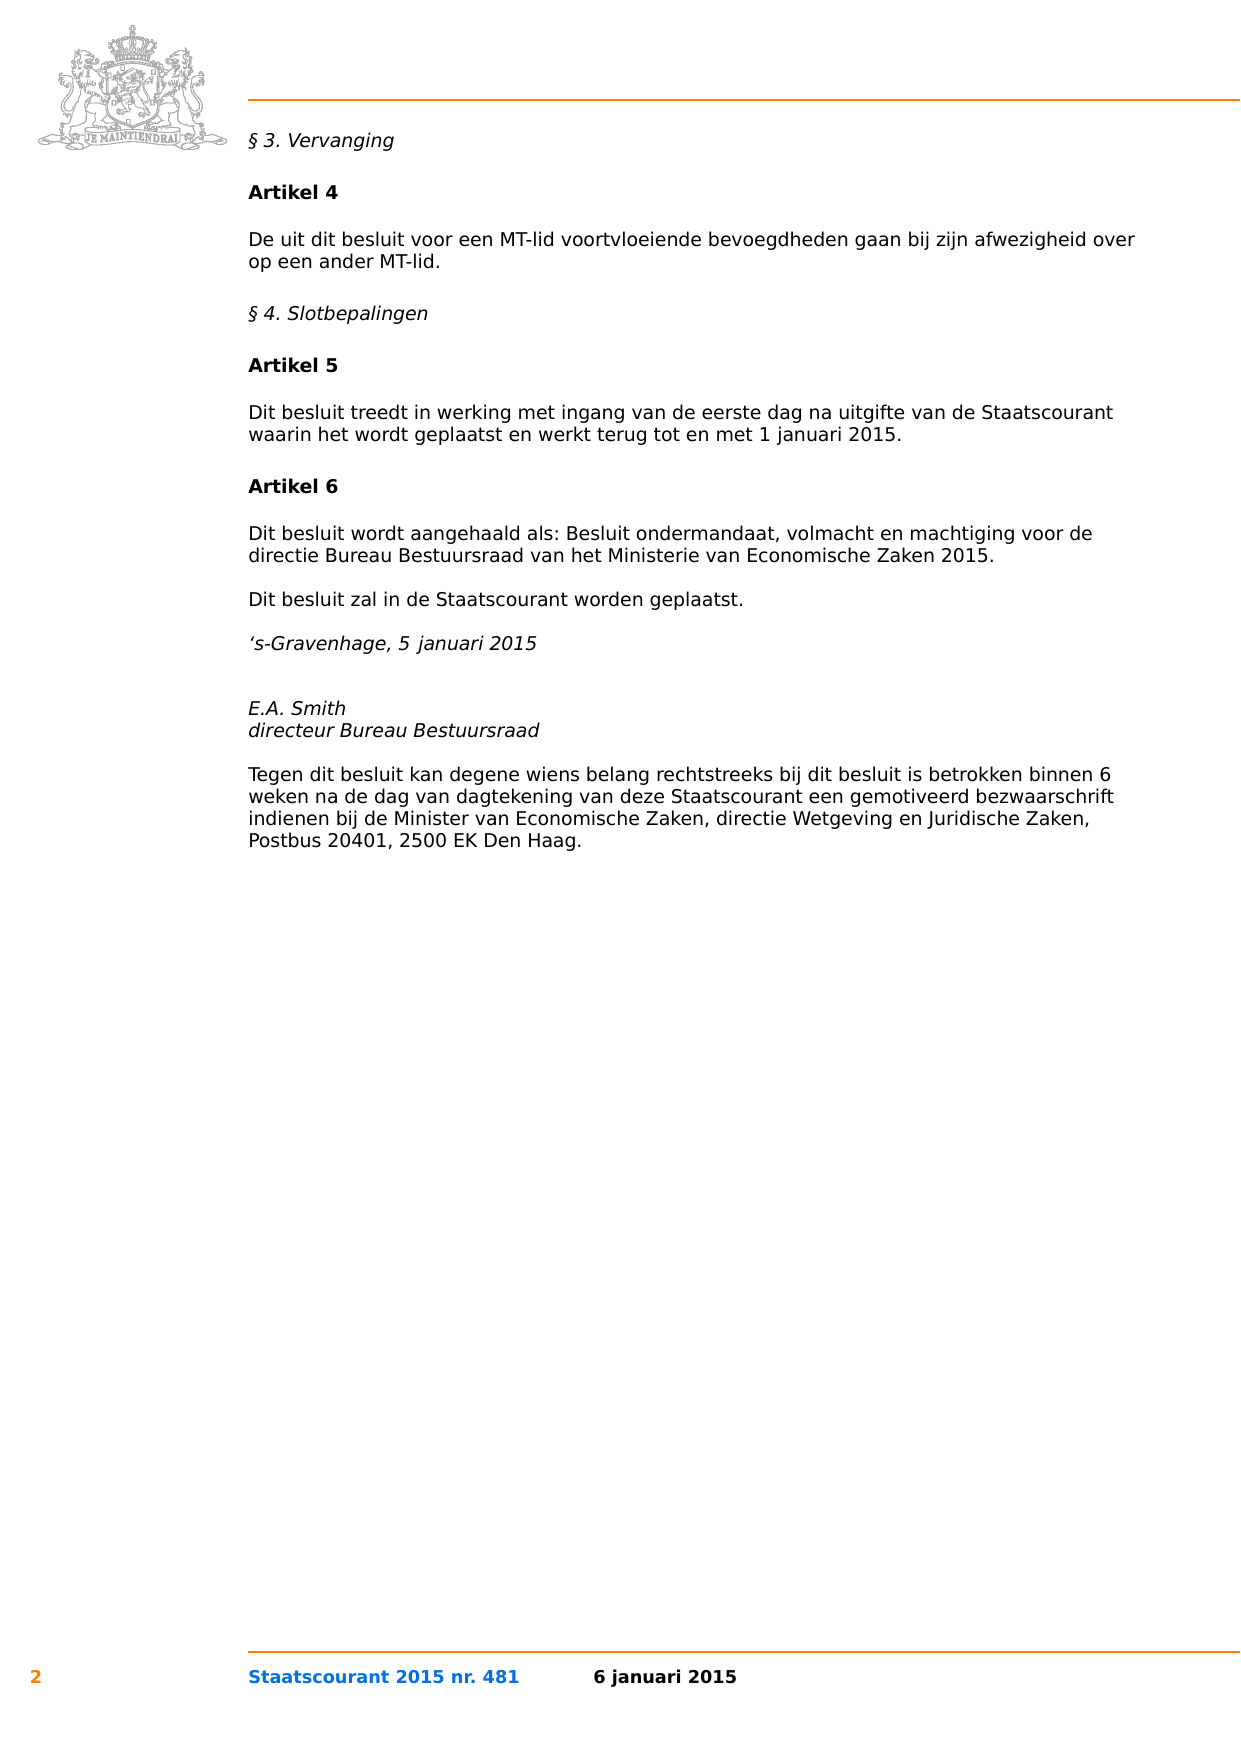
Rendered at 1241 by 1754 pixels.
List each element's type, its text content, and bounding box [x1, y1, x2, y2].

subtitle Artikel 5 [248, 355, 1163, 377]
text De uit dit besluit voor een MT-lid voortvloeiende bevoegdheden gaan bij zijn afwezigheid over op een ander MT-lid. [248, 229, 1163, 273]
subtitle § 3. Vervanging [248, 130, 1163, 152]
text Dit besluit treedt in werking met ingang van de eerste dag na uitgifte van de Staatscourant waarin het wordt geplaatst en werkt terug tot en met 1 januari 2015. [248, 402, 1163, 446]
subtitle Artikel 4 [248, 182, 1163, 204]
picture [38, 25, 227, 150]
subtitle § 4. Slotbepalingen [248, 303, 1163, 325]
text E.A. Smith directeur Bureau Bestuursraad [248, 676, 1163, 742]
text Dit besluit wordt aangehaald als: Besluit ondermandaat, volmacht en machtiging voor de directie Bureau Bestuursraad van het Ministerie van Economische Zaken 2015. [248, 523, 1163, 567]
text ‘s-Gravenhage, 5 januari 2015 [248, 632, 1163, 654]
text Tegen dit besluit kan degene wiens belang rechtstreeks bij dit besluit is betrokken binnen 6 weken na de dag van dagtekening van deze Staatscourant een gemotiveerd bezwaarschrift indienen bij de Minister van Economische Zaken, directie Wetgeving en Juridische Zaken, Postbus 20401, 2500 EK Den Haag. [248, 764, 1163, 852]
subtitle Artikel 6 [248, 476, 1163, 498]
text Dit besluit zal in de Staatscourant worden geplaatst. [248, 588, 1163, 611]
